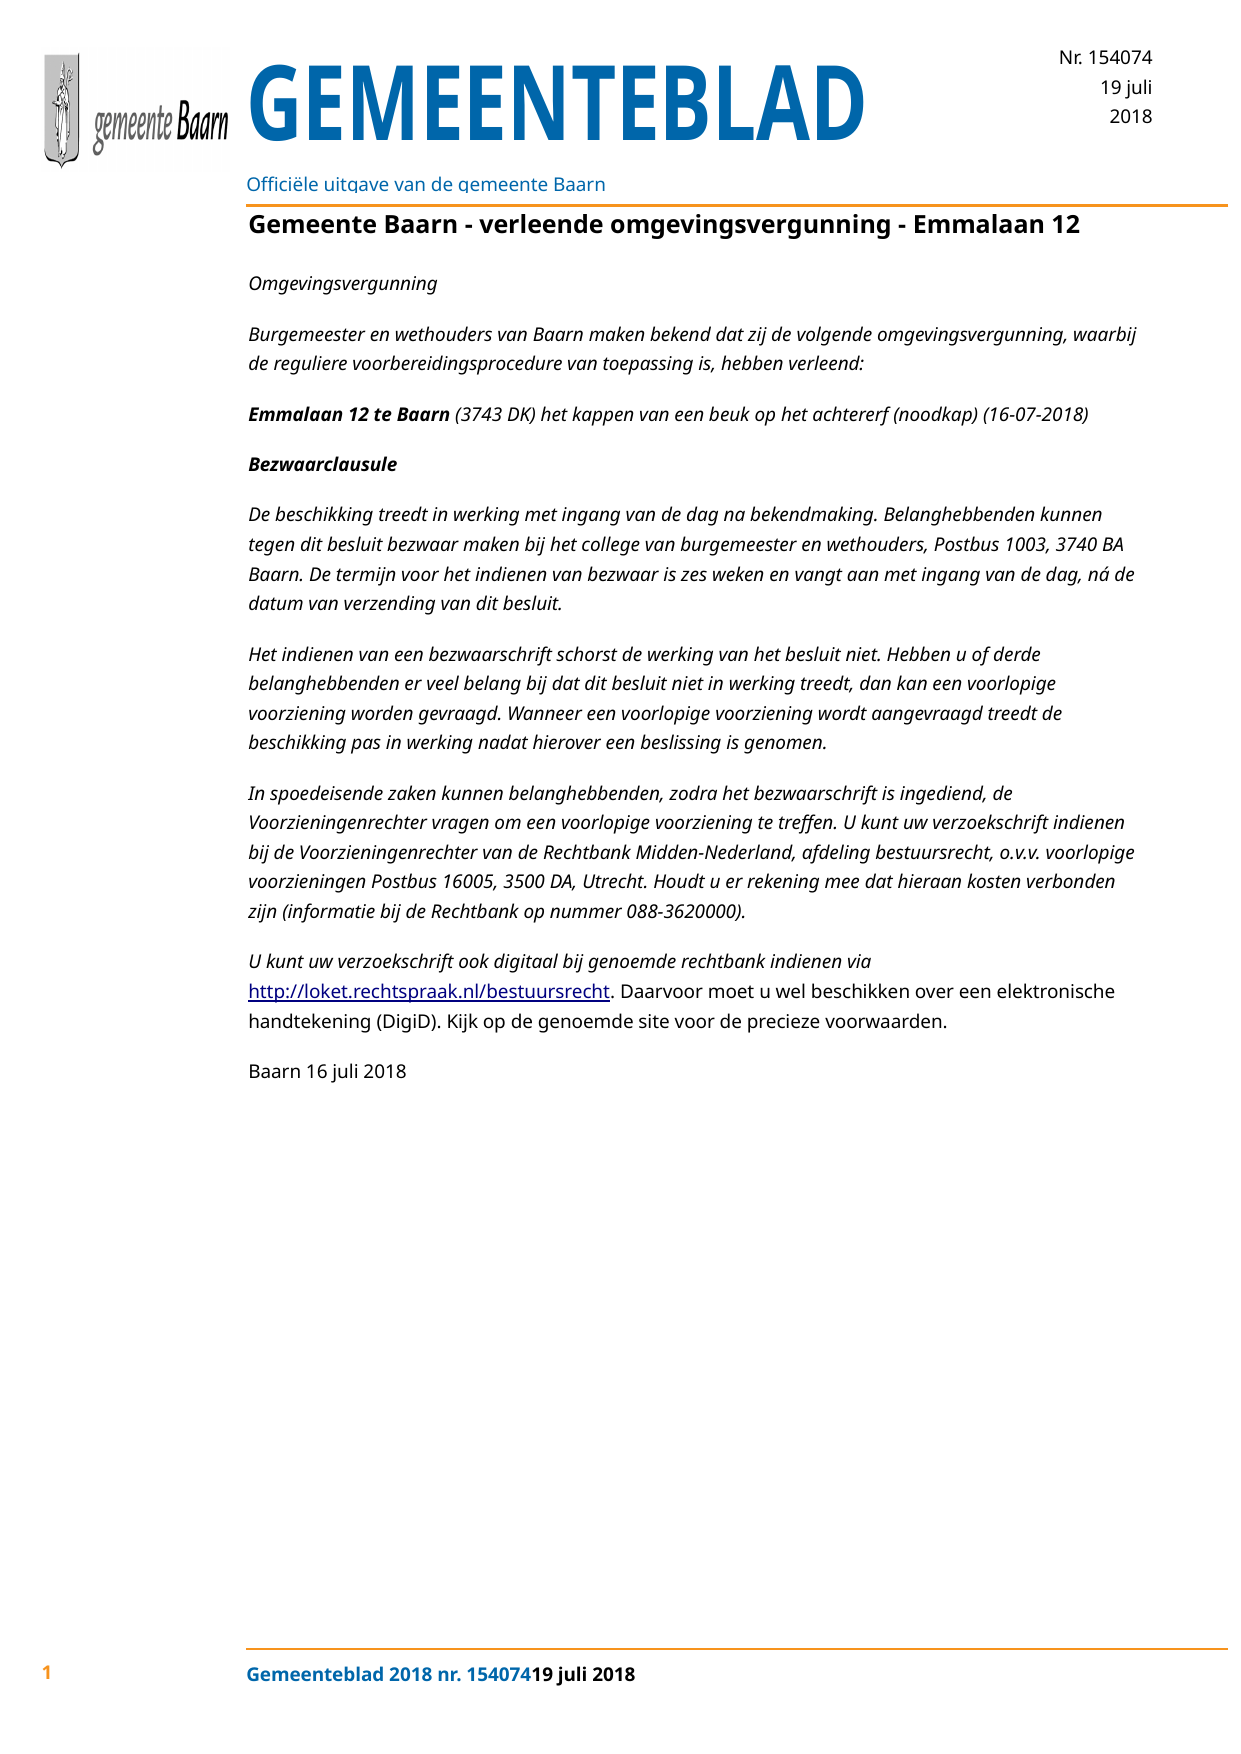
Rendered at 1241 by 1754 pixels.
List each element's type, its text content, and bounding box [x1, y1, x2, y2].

text Baarn 16 juli 2018 [248, 1058, 1152, 1084]
text In spoedeisende zaken kunnen belanghebbenden, zodra het bezwaarschrift is ingediend, de Voorzieningenrechter vragen om een voorlopige voorziening te treffen. U kunt uw verzoekschrift indienen bij de Voorzieningenrechter van de Rechtbank Midden-Nederland, afdeling bestuursrecht, o.v.v. voorlopige voorzieningen Postbus 16005, 3500 DA, Utrecht. Houdt u er rekening mee dat hieraan kosten verbonden zijn (informatie bij de Rechtbank op nummer 088-3620000). [248, 780, 1152, 924]
text U kunt uw verzoekschrift ook digitaal bij genoemde rechtbank indienen via http://loket.rechtspraak.nl/bestuursrecht. Daarvoor moet u wel beschikken over een elektronische handtekening (DigiD). Kijk op de genoemde site voor de precieze voorwaarden. [248, 949, 1152, 1033]
picture [41, 47, 231, 172]
text Gemeente Baarn - verleende omgevingsvergunning - Emmalaan 12 [248, 207, 1152, 241]
text Omgevingsvergunning [248, 270, 1152, 296]
text Bezwaarclausule [248, 451, 1152, 477]
text De beschikking treedt in werking met ingang van de dag na bekendmaking. Belanghebbenden kunnen tegen dit besluit bezwaar maken bij het college van burgemeester en wethouders, Postbus 1003, 3740 BA Baarn. De termijn voor het indienen van bezwaar is zes weken en vangt aan met ingang van de dag, ná de datum van verzending van dit besluit. [248, 502, 1152, 616]
text Het indienen van een bezwaarschrift schorst de werking van het besluit niet. Hebben u of derde belanghebbenden er veel belang bij dat dit besluit niet in werking treedt, dan kan een voorlopige voorziening worden gevraagd. Wanneer een voorlopige voorziening wordt aangevraagd treedt de beschikking pas in werking nadat hierover een beslissing is genomen. [248, 641, 1152, 755]
text Burgemeester en wethouders van Baarn maken bekend dat zij de volgende omgevingsvergunning, waarbij de reguliere voorbereidingsprocedure van toepassing is, hebben verleend: [248, 321, 1152, 376]
text Emmalaan 12 te Baarn (3743 DK) het kappen van een beuk op het achtererf (noodkap) (16-07-2018) [248, 401, 1152, 426]
